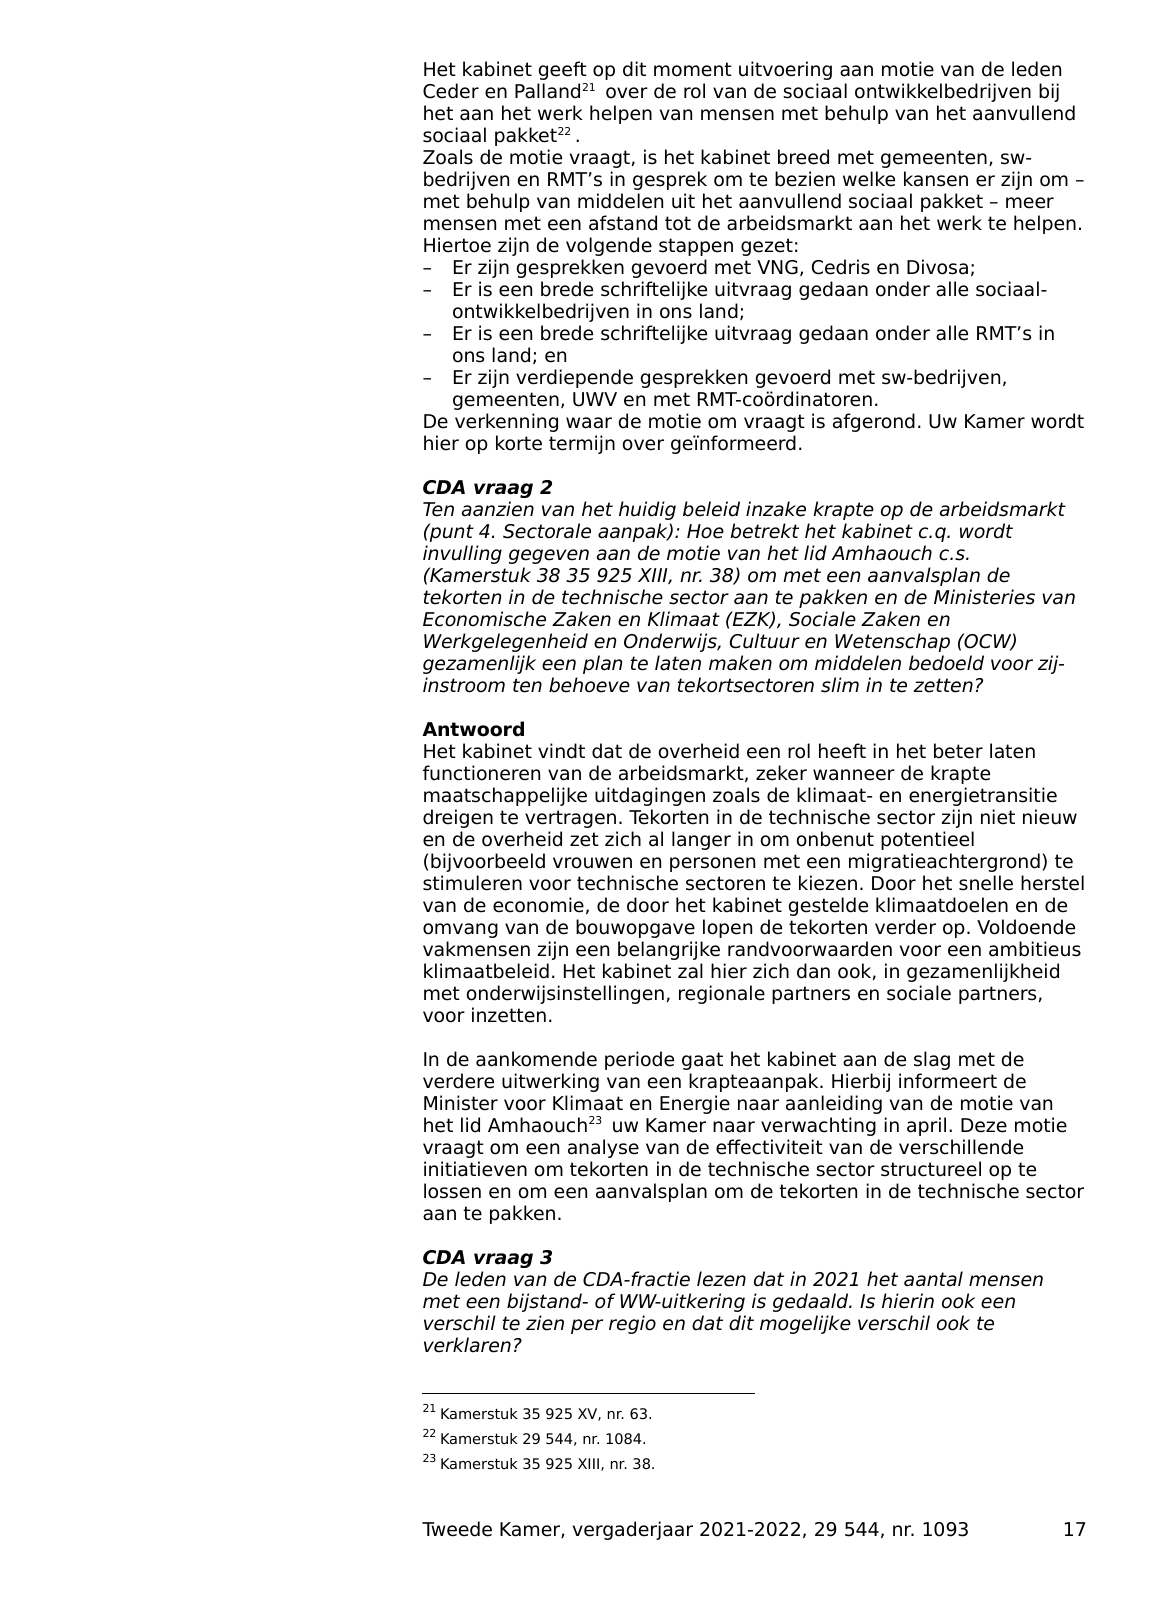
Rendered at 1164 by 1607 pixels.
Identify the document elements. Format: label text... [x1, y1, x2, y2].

text CDA vraag 2 [422, 477, 1087, 499]
text In de aankomende periode gaat het kabinet aan de slag met de verdere uitwerking van een krapteaanpak. Hierbij informeert de Minister voor Klimaat en Energie naar aanleiding van de motie van het lid Amhaouch uw Kamer naar verwachting in april. Deze motie vraagt om een analyse van de effectiviteit van de verschillende initiatieven om tekorten in de technische sector structureel op te lossen en om een aanvalsplan om de tekorten in de technische sector aan te pakken. [422, 1049, 1087, 1224]
text Zoals de motie vraagt, is het kabinet breed met gemeenten, sw-bedrijven en RMT’s in gesprek om te bezien welke kansen er zijn om – met behulp van middelen uit het aanvullend sociaal pakket – meer mensen met een afstand tot de arbeidsmarkt aan het werk te helpen. Hiertoe zijn de volgende stappen gezet: [422, 147, 1087, 257]
text Kamerstuk 35 925 XV, nr. 63. [422, 1402, 1087, 1424]
text Het kabinet vindt dat de overheid een rol heeft in het beter laten functioneren van de arbeidsmarkt, zeker wanneer de krapte maatschappelijke uitdagingen zoals de klimaat- en energietransitie dreigen te vertragen. Tekorten in de technische sector zijn niet nieuw en de overheid zet zich al langer in om onbenut potentieel (bijvoorbeeld vrouwen en personen met een migratieachtergrond) te stimuleren voor technische sectoren te kiezen. Door het snelle herstel van de economie, de door het kabinet gestelde klimaatdoelen en de omvang van de bouwopgave lopen de tekorten verder op. Voldoende vakmensen zijn een belangrijke randvoorwaarden voor een ambitieus klimaatbeleid. Het kabinet zal hier zich dan ook, in gezamenlijkheid met onderwijsinstellingen, regionale partners en sociale partners, voor inzetten. [422, 741, 1087, 1027]
text Antwoord [422, 719, 1087, 741]
text De leden van de CDA-fractie lezen dat in 2021 het aantal mensen met een bijstand- of WW-uitkering is gedaald. Is hierin ook een verschil te zien per regio en dat dit mogelijke verschil ook te verklaren? [422, 1269, 1087, 1357]
text – Er is een brede schriftelijke uitvraag gedaan onder alle RMT’s in ons land; en [422, 323, 1087, 367]
text Het kabinet geeft op dit moment uitvoering aan motie van de leden Ceder en Palland over de rol van de sociaal ontwikkelbedrijven bij het aan het werk helpen van mensen met behulp van het aanvullend sociaal pakket. [422, 59, 1087, 147]
text De verkenning waar de motie om vraagt is afgerond. Uw Kamer wordt hier op korte termijn over geïnformeerd. [422, 411, 1087, 455]
text Kamerstuk 29 544, nr. 1084. [422, 1427, 1087, 1449]
text CDA vraag 3 [422, 1247, 1087, 1269]
text – Er is een brede schriftelijke uitvraag gedaan onder alle sociaal-ontwikkelbedrijven in ons land; [422, 279, 1087, 323]
text – Er zijn verdiepende gesprekken gevoerd met sw-bedrijven, gemeenten, UWV en met RMT-coördinatoren. [422, 367, 1087, 411]
text Ten aanzien van het huidig beleid inzake krapte op de arbeidsmarkt (punt 4. Sectorale aanpak): Hoe betrekt het kabinet c.q. wordt invulling gegeven aan de motie van het lid Amhaouch c.s. (Kamerstuk 38 35 925 XIII, nr. 38) om met een aanvalsplan de tekorten in de technische sector aan te pakken en de Ministeries van Economische Zaken en Klimaat (EZK), Sociale Zaken en Werkgelegenheid en Onderwijs, Cultuur en Wetenschap (OCW) gezamenlijk een plan te laten maken om middelen bedoeld voor zij-instroom ten behoeve van tekortsectoren slim in te zetten? [422, 499, 1087, 697]
text Kamerstuk 35 925 XIII, nr. 38. [422, 1452, 1087, 1474]
text – Er zijn gesprekken gevoerd met VNG, Cedris en Divosa; [422, 257, 1087, 279]
